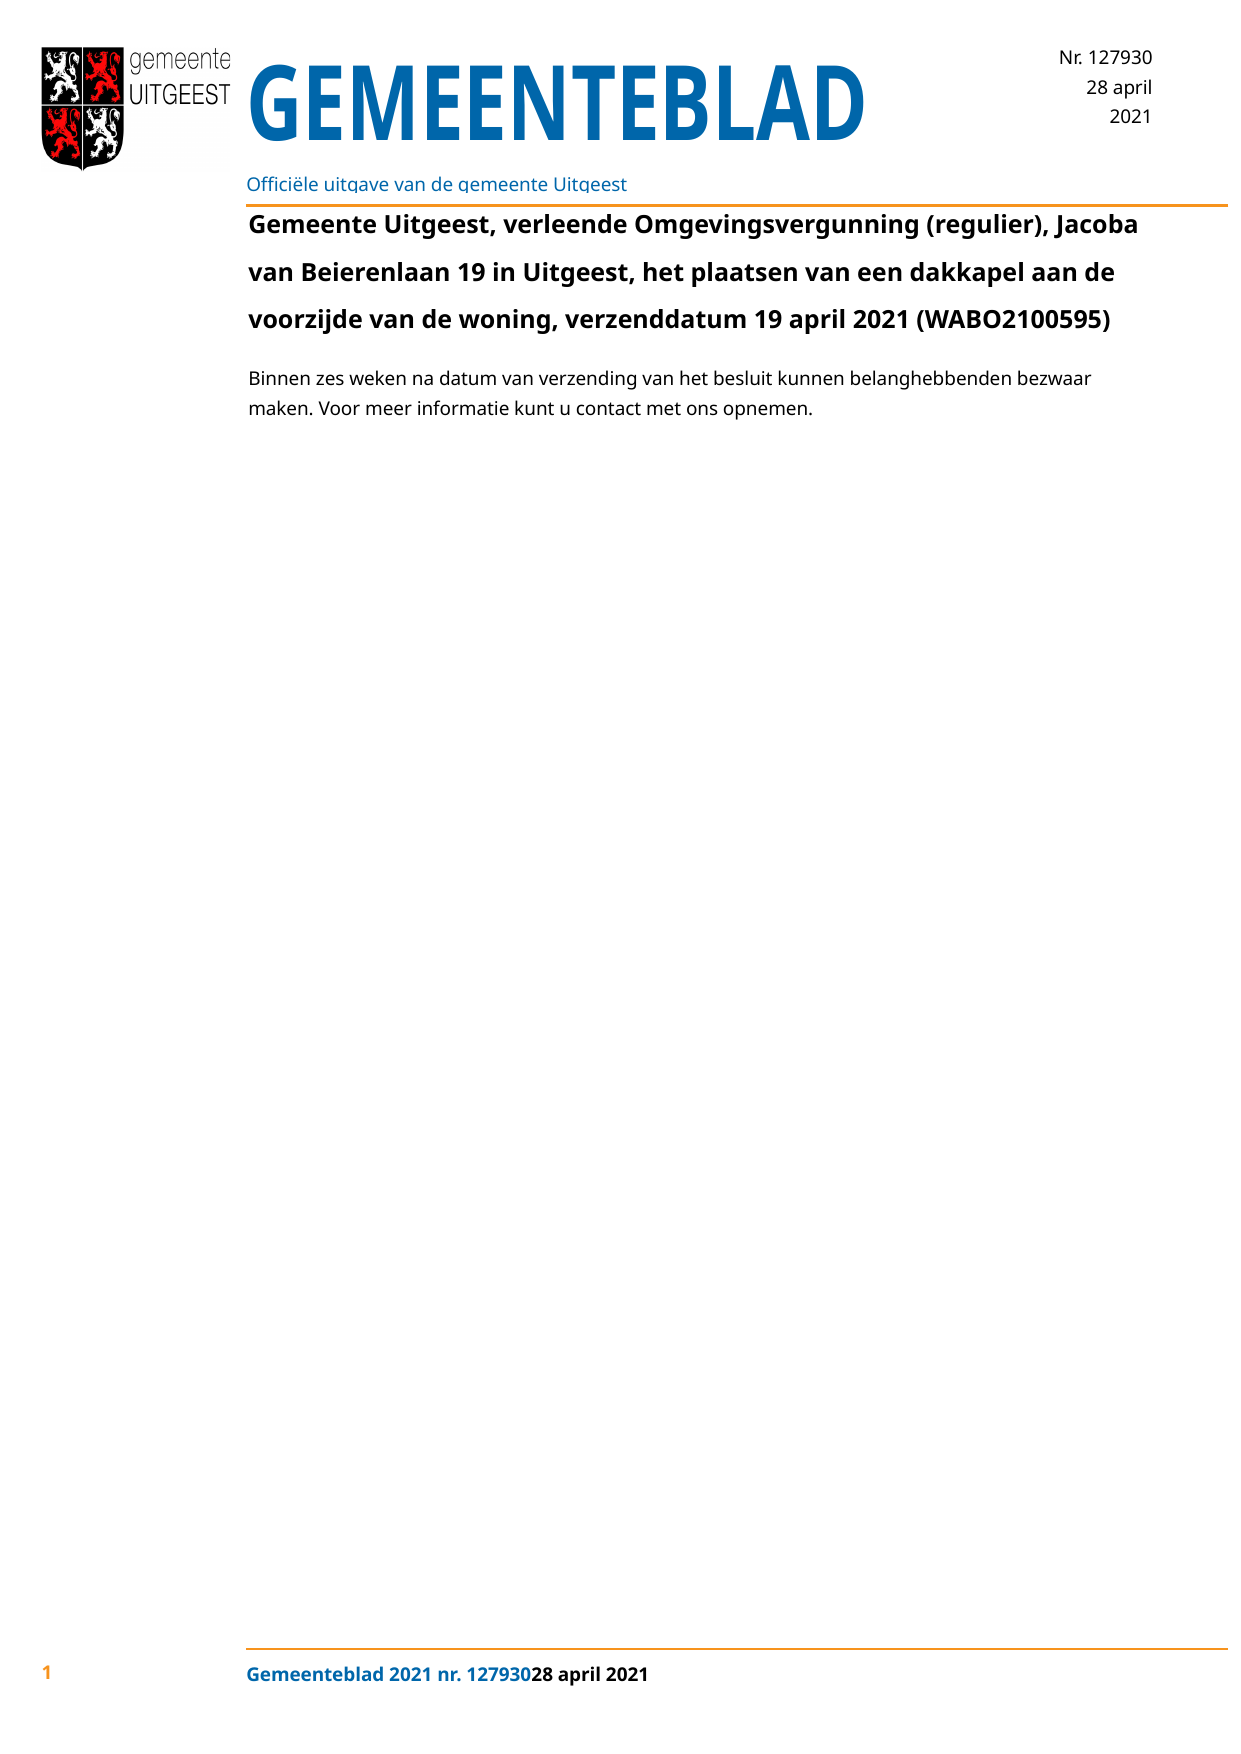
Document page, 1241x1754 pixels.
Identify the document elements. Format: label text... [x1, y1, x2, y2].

text Binnen zes weken na datum van verzending van het besluit kunnen belanghebbenden bezwaar maken. Voor meer informatie kunt u contact met ons opnemen. [248, 366, 1152, 421]
picture [41, 47, 231, 172]
text Gemeente Uitgeest, verleende Omgevingsvergunning (regulier), Jacoba van Beierenlaan 19 in Uitgeest, het plaatsen van een dakkapel aan de voorzijde van de woning, verzenddatum 19 april 2021 (WABO2100595) [248, 207, 1152, 336]
